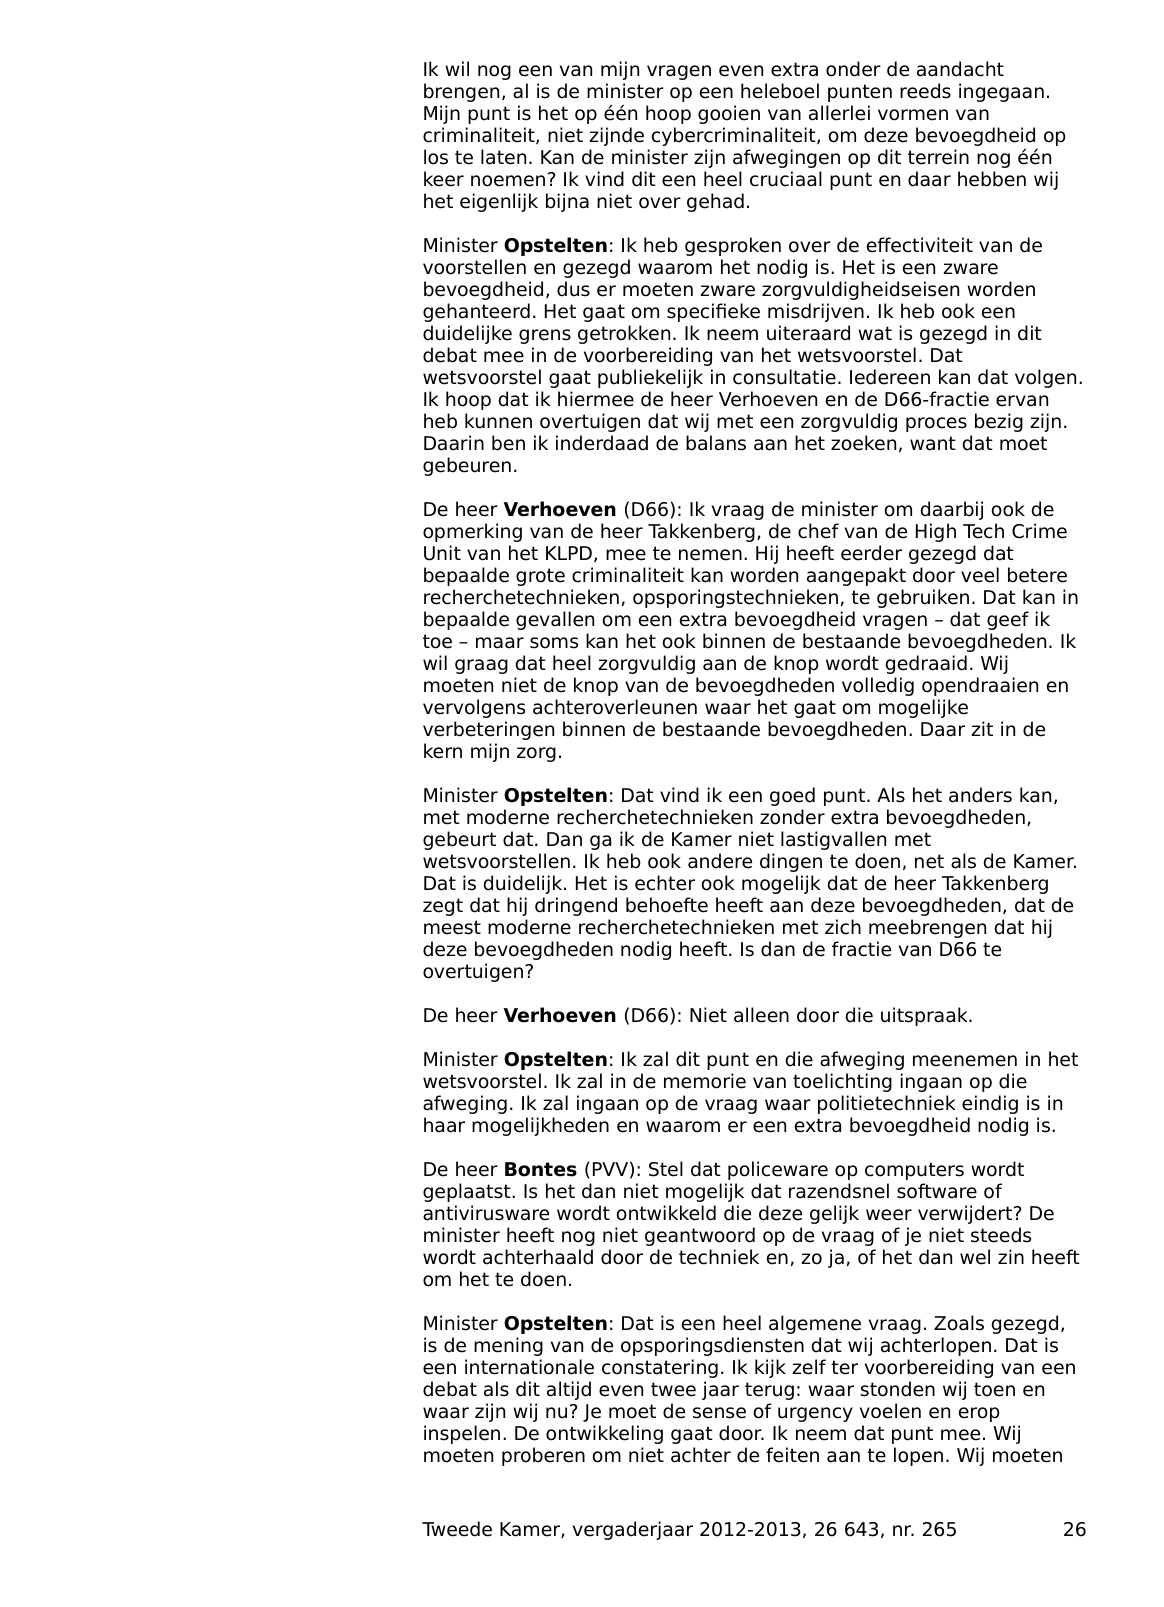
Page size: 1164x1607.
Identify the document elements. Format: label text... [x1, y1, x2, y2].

text De heer Bontes (PVV): Stel dat policeware op computers wordt geplaatst. Is het dan niet mogelijk dat razendsnel software of antivirusware wordt ontwikkeld die deze gelijk weer verwijdert? De minister heeft nog niet geantwoord op de vraag of je niet steeds wordt achterhaald door de techniek en, zo ja, of het dan wel zin heeft om het te doen. [422, 1159, 1087, 1291]
text Minister Opstelten: Dat is een heel algemene vraag. Zoals gezegd, is de mening van de opsporingsdiensten dat wij achterlopen. Dat is een internationale constatering. Ik kijk zelf ter voorbereiding van een debat als dit altijd even twee jaar terug: waar stonden wij toen en waar zijn wij nu? Je moet de sense of urgency voelen en erop inspelen. De ontwikkeling gaat door. Ik neem dat punt mee. Wij moeten proberen om niet achter de feiten aan te lopen. Wij moeten [422, 1313, 1087, 1467]
text Minister Opstelten: Ik zal dit punt en die afweging meenemen in het wetsvoorstel. Ik zal in de memorie van toelichting ingaan op die afweging. Ik zal ingaan op de vraag waar politietechniek eindig is in haar mogelijkheden en waarom er een extra bevoegdheid nodig is. [422, 1049, 1087, 1137]
text Minister Opstelten: Dat vind ik een goed punt. Als het anders kan, met moderne recherchetechnieken zonder extra bevoegdheden, gebeurt dat. Dan ga ik de Kamer niet lastigvallen met wetsvoorstellen. Ik heb ook andere dingen te doen, net als de Kamer. Dat is duidelijk. Het is echter ook mogelijk dat de heer Takkenberg zegt dat hij dringend behoefte heeft aan deze bevoegdheden, dat de meest moderne recherchetechnieken met zich meebrengen dat hij deze bevoegdheden nodig heeft. Is dan de fractie van D66 te overtuigen? [422, 785, 1087, 983]
text Ik wil nog een van mijn vragen even extra onder de aandacht brengen, al is de minister op een heleboel punten reeds ingegaan. Mijn punt is het op één hoop gooien van allerlei vormen van criminaliteit, niet zijnde cybercriminaliteit, om deze bevoegdheid op los te laten. Kan de minister zijn afwegingen op dit terrein nog één keer noemen? Ik vind dit een heel cruciaal punt en daar hebben wij het eigenlijk bijna niet over gehad. [422, 59, 1087, 213]
text De heer Verhoeven (D66): Niet alleen door die uitspraak. [422, 1005, 1087, 1027]
text De heer Verhoeven (D66): Ik vraag de minister om daarbij ook de opmerking van de heer Takkenberg, de chef van de High Tech Crime Unit van het KLPD, mee te nemen. Hij heeft eerder gezegd dat bepaalde grote criminaliteit kan worden aangepakt door veel betere recherchetechnieken, opsporingstechnieken, te gebruiken. Dat kan in bepaalde gevallen om een extra bevoegdheid vragen – dat geef ik toe – maar soms kan het ook binnen de bestaande bevoegdheden. Ik wil graag dat heel zorgvuldig aan de knop wordt gedraaid. Wij moeten niet de knop van de bevoegdheden volledig opendraaien en vervolgens achteroverleunen waar het gaat om mogelijke verbeteringen binnen de bestaande bevoegdheden. Daar zit in de kern mijn zorg. [422, 499, 1087, 763]
text Minister Opstelten: Ik heb gesproken over de effectiviteit van de voorstellen en gezegd waarom het nodig is. Het is een zware bevoegdheid, dus er moeten zware zorgvuldigheidseisen worden gehanteerd. Het gaat om specifieke misdrijven. Ik heb ook een duidelijke grens getrokken. Ik neem uiteraard wat is gezegd in dit debat mee in de voorbereiding van het wetsvoorstel. Dat wetsvoorstel gaat publiekelijk in consultatie. Iedereen kan dat volgen. Ik hoop dat ik hiermee de heer Verhoeven en de D66-fractie ervan heb kunnen overtuigen dat wij met een zorgvuldig proces bezig zijn. Daarin ben ik inderdaad de balans aan het zoeken, want dat moet gebeuren. [422, 235, 1087, 477]
